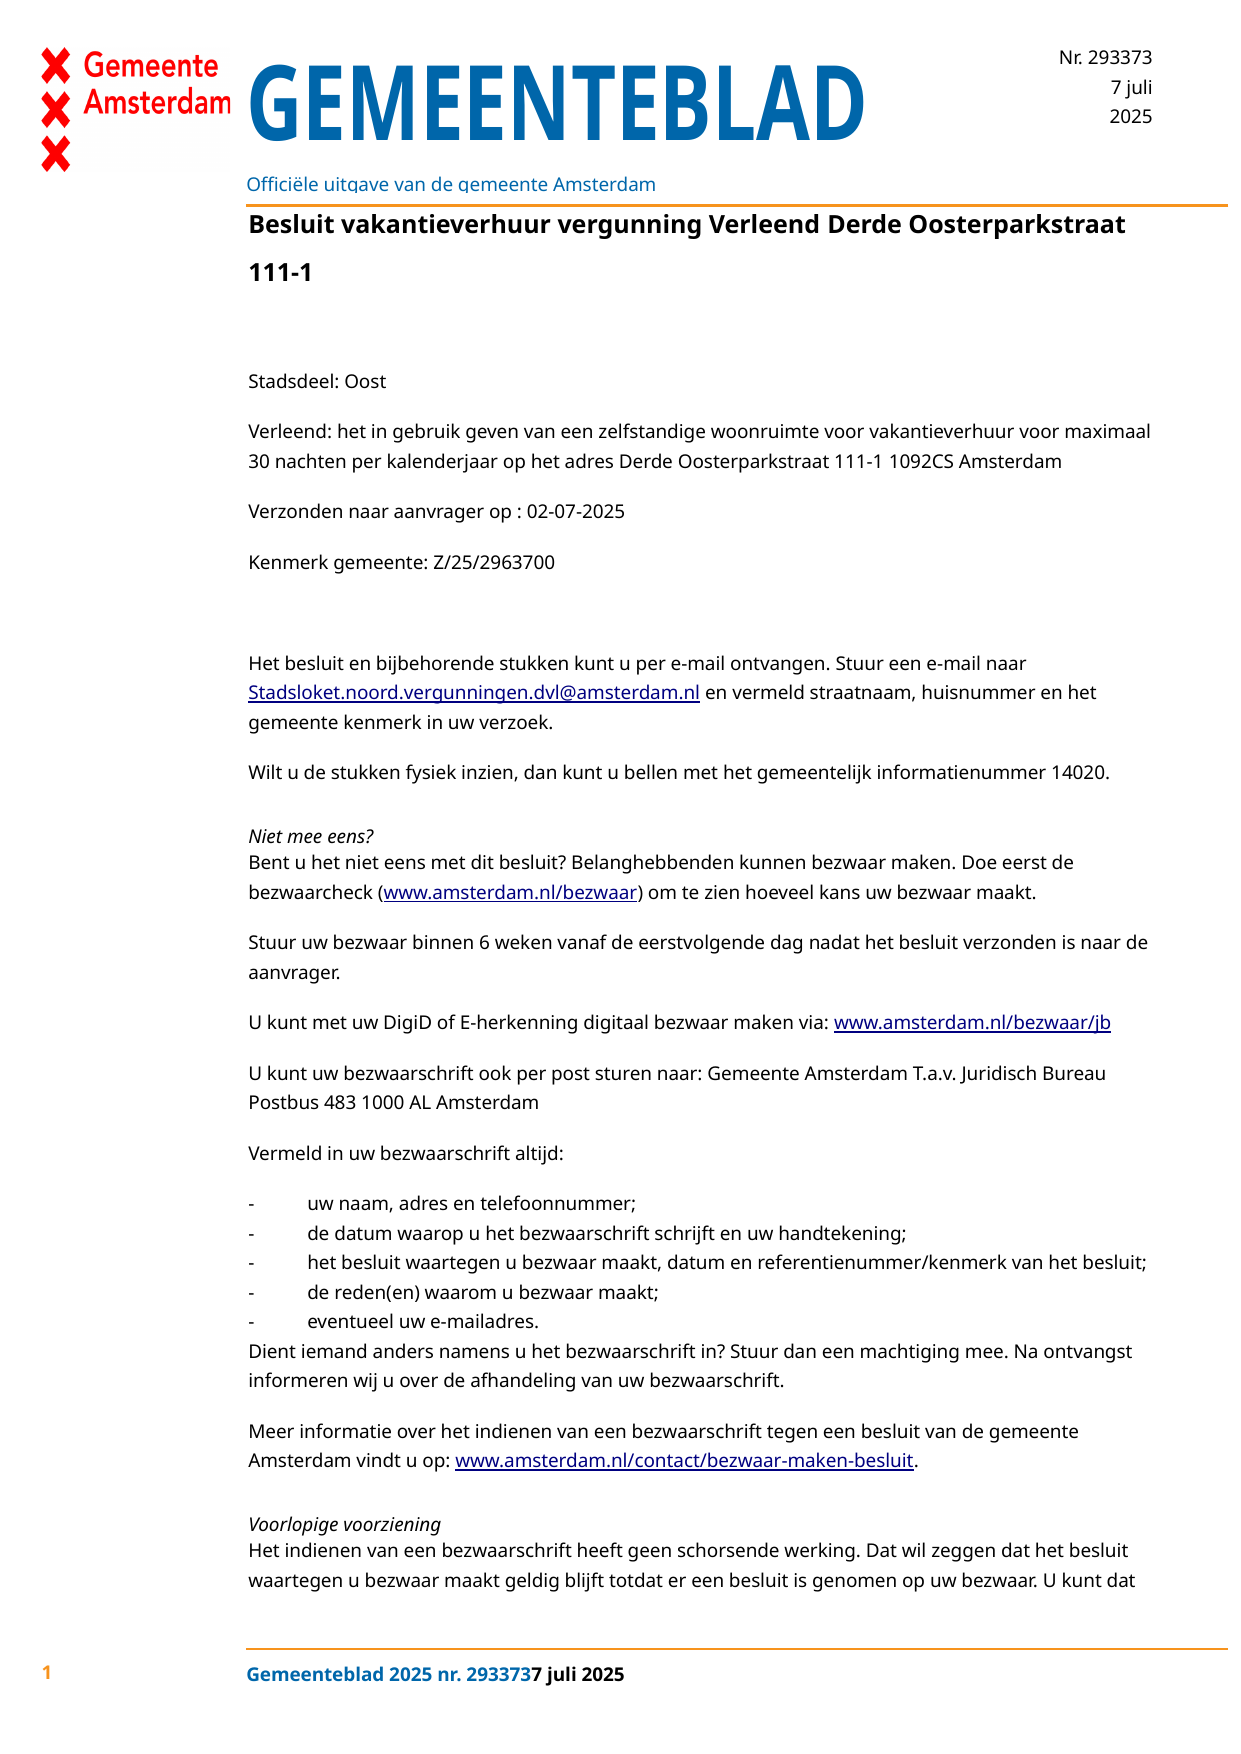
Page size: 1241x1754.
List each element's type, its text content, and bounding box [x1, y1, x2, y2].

picture [41, 47, 231, 172]
text Wilt u de stukken fysiek inzien, dan kunt u bellen met het gemeentelijk informatienummer 14020. [248, 759, 1152, 785]
text U kunt uw bezwaarschrift ook per post sturen naar: Gemeente Amsterdam T.a.v. Juridisch Bureau Postbus 483 1000 AL Amsterdam [248, 1060, 1152, 1115]
text Bent u het niet eens met dit besluit? Belanghebbenden kunnen bezwaar maken. Doe eerst de bezwaarcheck (www.amsterdam.nl/bezwaar) om te zien hoeveel kans uw bezwaar maakt. [248, 849, 1152, 904]
list het besluit waartegen u bezwaar maakt, datum en referentienummer/kenmerk van het besluit; [248, 1249, 1152, 1275]
text Stadsdeel: Oost [248, 368, 1152, 394]
text Verleend: het in gebruik geven van een zelfstandige woonruimte voor vakantieverhuur voor maximaal 30 nachten per kalenderjaar op het adres Derde Oosterparkstraat 111-1 1092CS Amsterdam [248, 419, 1152, 474]
list de reden(en) waarom u bezwaar maakt; [248, 1279, 1152, 1304]
text Kenmerk gemeente: Z/25/2963700 [248, 549, 1152, 575]
text Het indienen van een bezwaarschrift heeft geen schorsende werking. Dat wil zeggen dat het besluit waartegen u bezwaar maakt geldig blijft totdat er een besluit is genomen op uw bezwaar. U kunt dat [248, 1537, 1152, 1593]
list uw naam, adres en telefoonnummer; [248, 1190, 1152, 1216]
text Besluit vakantieverhuur vergunning Verleend Derde Oosterparkstraat 111-1 [248, 207, 1152, 288]
text Voorlopige voorziening [248, 1512, 1152, 1537]
text Niet mee eens? [248, 823, 1152, 849]
text Stuur uw bezwaar binnen 6 weken vanaf de eerstvolgende dag nadat het besluit verzonden is naar de aanvrager. [248, 929, 1152, 984]
text U kunt met uw DigiD of E-herkenning digitaal bezwaar maken via: www.amsterdam.nl/bezwaar/jb [248, 1009, 1152, 1035]
text Vermeld in uw bezwaarschrift altijd: [248, 1140, 1152, 1165]
text Dient iemand anders namens u het bezwaarschrift in? Stuur dan een machtiging mee. Na ontvangst informeren wij u over de afhandeling van uw bezwaarschrift. [248, 1338, 1152, 1393]
text Het besluit en bijbehorende stukken kunt u per e-mail ontvangen. Stuur een e-mail naar Stadsloket.noord.vergunningen.dvl@amsterdam.nl en vermeld straatnaam, huisnummer en het gemeente kenmerk in uw verzoek. [248, 650, 1152, 735]
text Verzonden naar aanvrager op : 02-07-2025 [248, 499, 1152, 524]
text Meer informatie over het indienen van een bezwaarschrift tegen een besluit van de gemeente Amsterdam vindt u op: www.amsterdam.nl/contact/bezwaar-maken-besluit. [248, 1418, 1152, 1473]
list de datum waarop u het bezwaarschrift schrijft en uw handtekening; [248, 1220, 1152, 1245]
list eventueel uw e-mailadres. [248, 1308, 1152, 1334]
